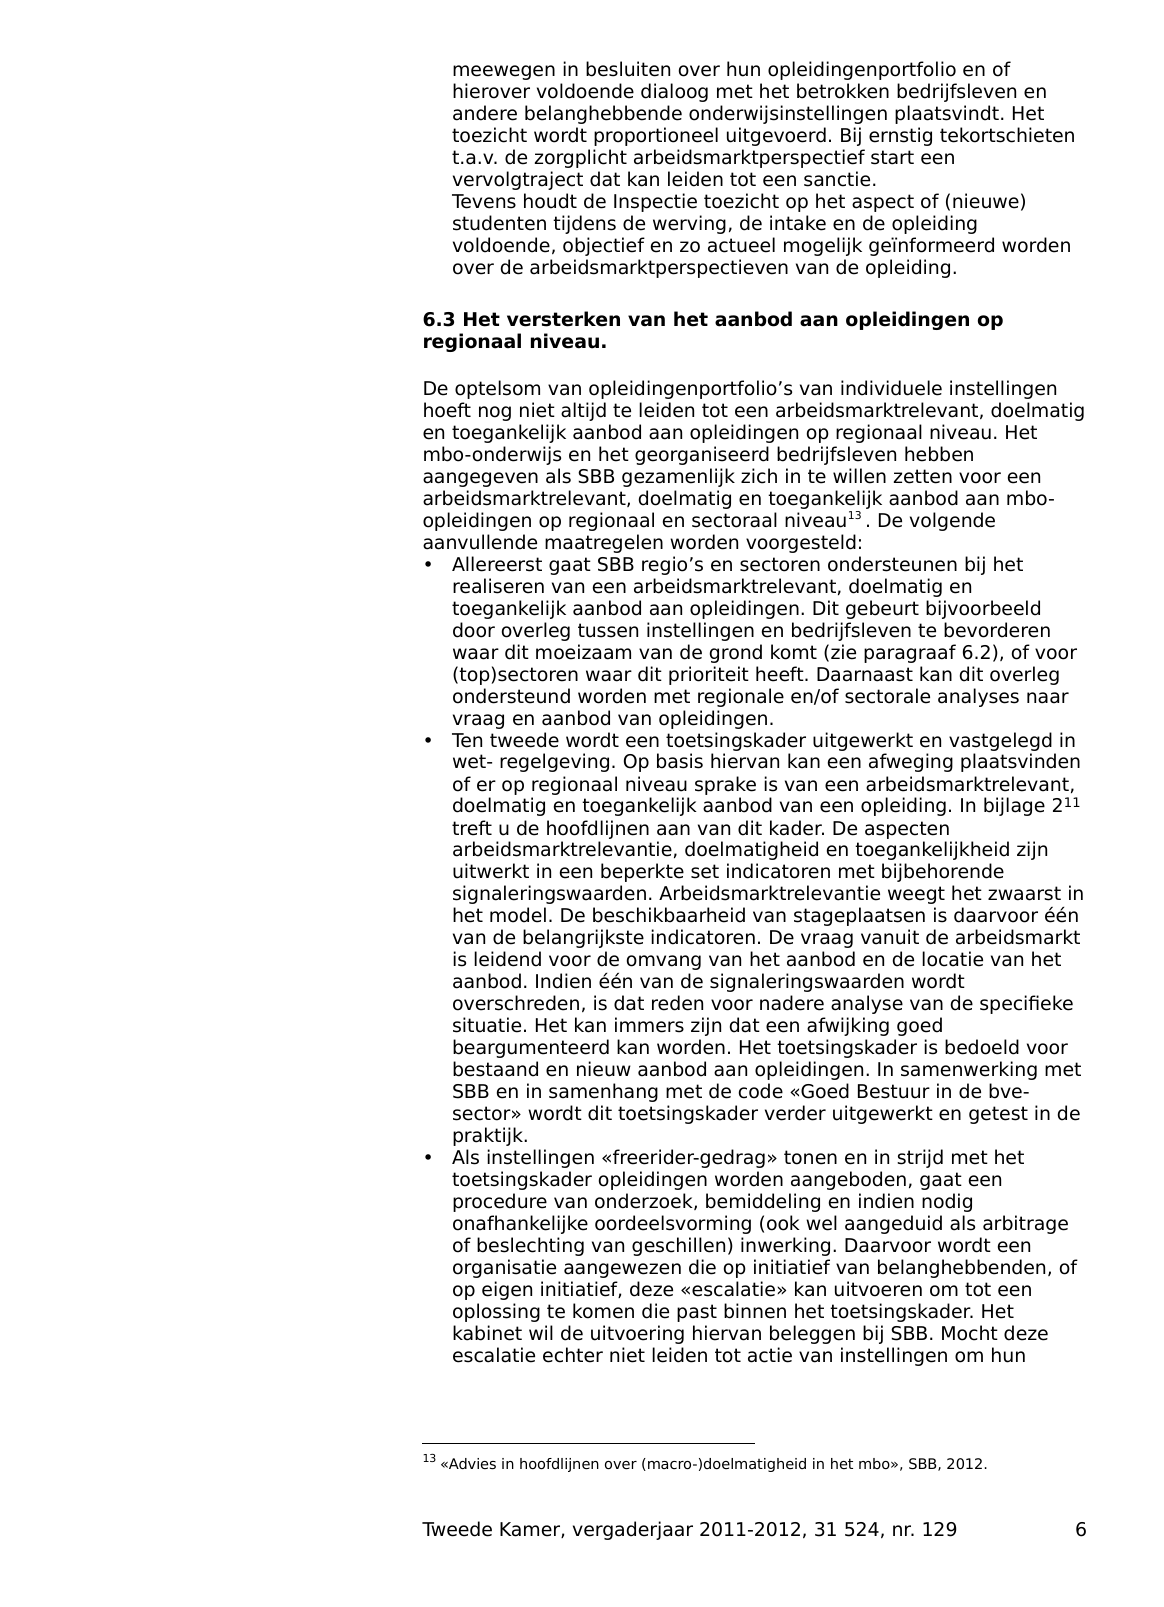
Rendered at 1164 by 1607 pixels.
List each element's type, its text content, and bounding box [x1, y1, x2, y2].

subtitle 6.3 Het versterken van het aanbod aan opleidingen op regionaal niveau. [422, 309, 1087, 353]
text meewegen in besluiten over hun opleidingenportfolio en of hierover voldoende dialoog met het betrokken bedrijfsleven en andere belanghebbende onderwijsinstellingen plaatsvindt. Het toezicht wordt proportioneel uitgevoerd. Bij ernstig tekortschieten t.a.v. de zorgplicht arbeidsmarktperspectief start een vervolgtraject dat kan leiden tot een sanctie. [422, 59, 1087, 191]
text «Advies in hoofdlijnen over (macro-)doelmatigheid in het mbo», SBB, 2012. [422, 1452, 1087, 1474]
text De optelsom van opleidingenportfolio’s van individuele instellingen hoeft nog niet altijd te leiden tot een arbeidsmarktrelevant, doelmatig en toegankelijk aanbod aan opleidingen op regionaal niveau. Het mbo-onderwijs en het georganiseerd bedrijfsleven hebben aangegeven als SBB gezamenlijk zich in te willen zetten voor een arbeidsmarktrelevant, doelmatig en toegankelijk aanbod aan mbo-opleidingen op regionaal en sectoraal niveau. De volgende aanvullende maatregelen worden voorgesteld: [422, 378, 1087, 554]
text • Ten tweede wordt een toetsingskader uitgewerkt en vastgelegd in wet- regelgeving. Op basis hiervan kan een afweging plaatsvinden of er op regionaal niveau sprake is van een arbeidsmarktrelevant, doelmatig en toegankelijk aanbod van een opleiding. In bijlage 211 treft u de hoofdlijnen aan van dit kader. De aspecten arbeidsmarktrelevantie, doelmatigheid en toegankelijkheid zijn uitwerkt in een beperkte set indicatoren met bijbehorende signaleringswaarden. Arbeidsmarktrelevantie weegt het zwaarst in het model. De beschikbaarheid van stageplaatsen is daarvoor één van de belangrijkste indicatoren. De vraag vanuit de arbeidsmarkt is leidend voor de omvang van het aanbod en de locatie van het aanbod. Indien één van de signaleringswaarden wordt overschreden, is dat reden voor nadere analyse van de specifieke situatie. Het kan immers zijn dat een afwijking goed beargumenteerd kan worden. Het toetsingskader is bedoeld voor bestaand en nieuw aanbod aan opleidingen. In samenwerking met SBB en in samenhang met de code «Goed Bestuur in de bve-sector» wordt dit toetsingskader verder uitgewerkt en getest in de praktijk. [422, 729, 1087, 1147]
text • Allereerst gaat SBB regio’s en sectoren ondersteunen bij het realiseren van een arbeidsmarktrelevant, doelmatig en toegankelijk aanbod aan opleidingen. Dit gebeurt bijvoorbeeld door overleg tussen instellingen en bedrijfsleven te bevorderen waar dit moeizaam van de grond komt (zie paragraaf 6.2), of voor (top)sectoren waar dit prioriteit heeft. Daarnaast kan dit overleg ondersteund worden met regionale en/of sectorale analyses naar vraag en aanbod van opleidingen. [422, 554, 1087, 729]
text Tevens houdt de Inspectie toezicht op het aspect of (nieuwe) studenten tijdens de werving, de intake en de opleiding voldoende, objectief en zo actueel mogelijk geïnformeerd worden over de arbeidsmarktperspectieven van de opleiding. [452, 191, 1087, 279]
text • Als instellingen «freerider-gedrag» tonen en in strijd met het toetsingskader opleidingen worden aangeboden, gaat een procedure van onderzoek, bemiddeling en indien nodig onafhankelijke oordeelsvorming (ook wel aangeduid als arbitrage of beslechting van geschillen) inwerking. Daarvoor wordt een organisatie aangewezen die op initiatief van belanghebbenden, of op eigen initiatief, deze «escalatie» kan uitvoeren om tot een oplossing te komen die past binnen het toetsingskader. Het kabinet wil de uitvoering hiervan beleggen bij SBB. Mocht deze escalatie echter niet leiden tot actie van instellingen om hun [422, 1147, 1087, 1367]
